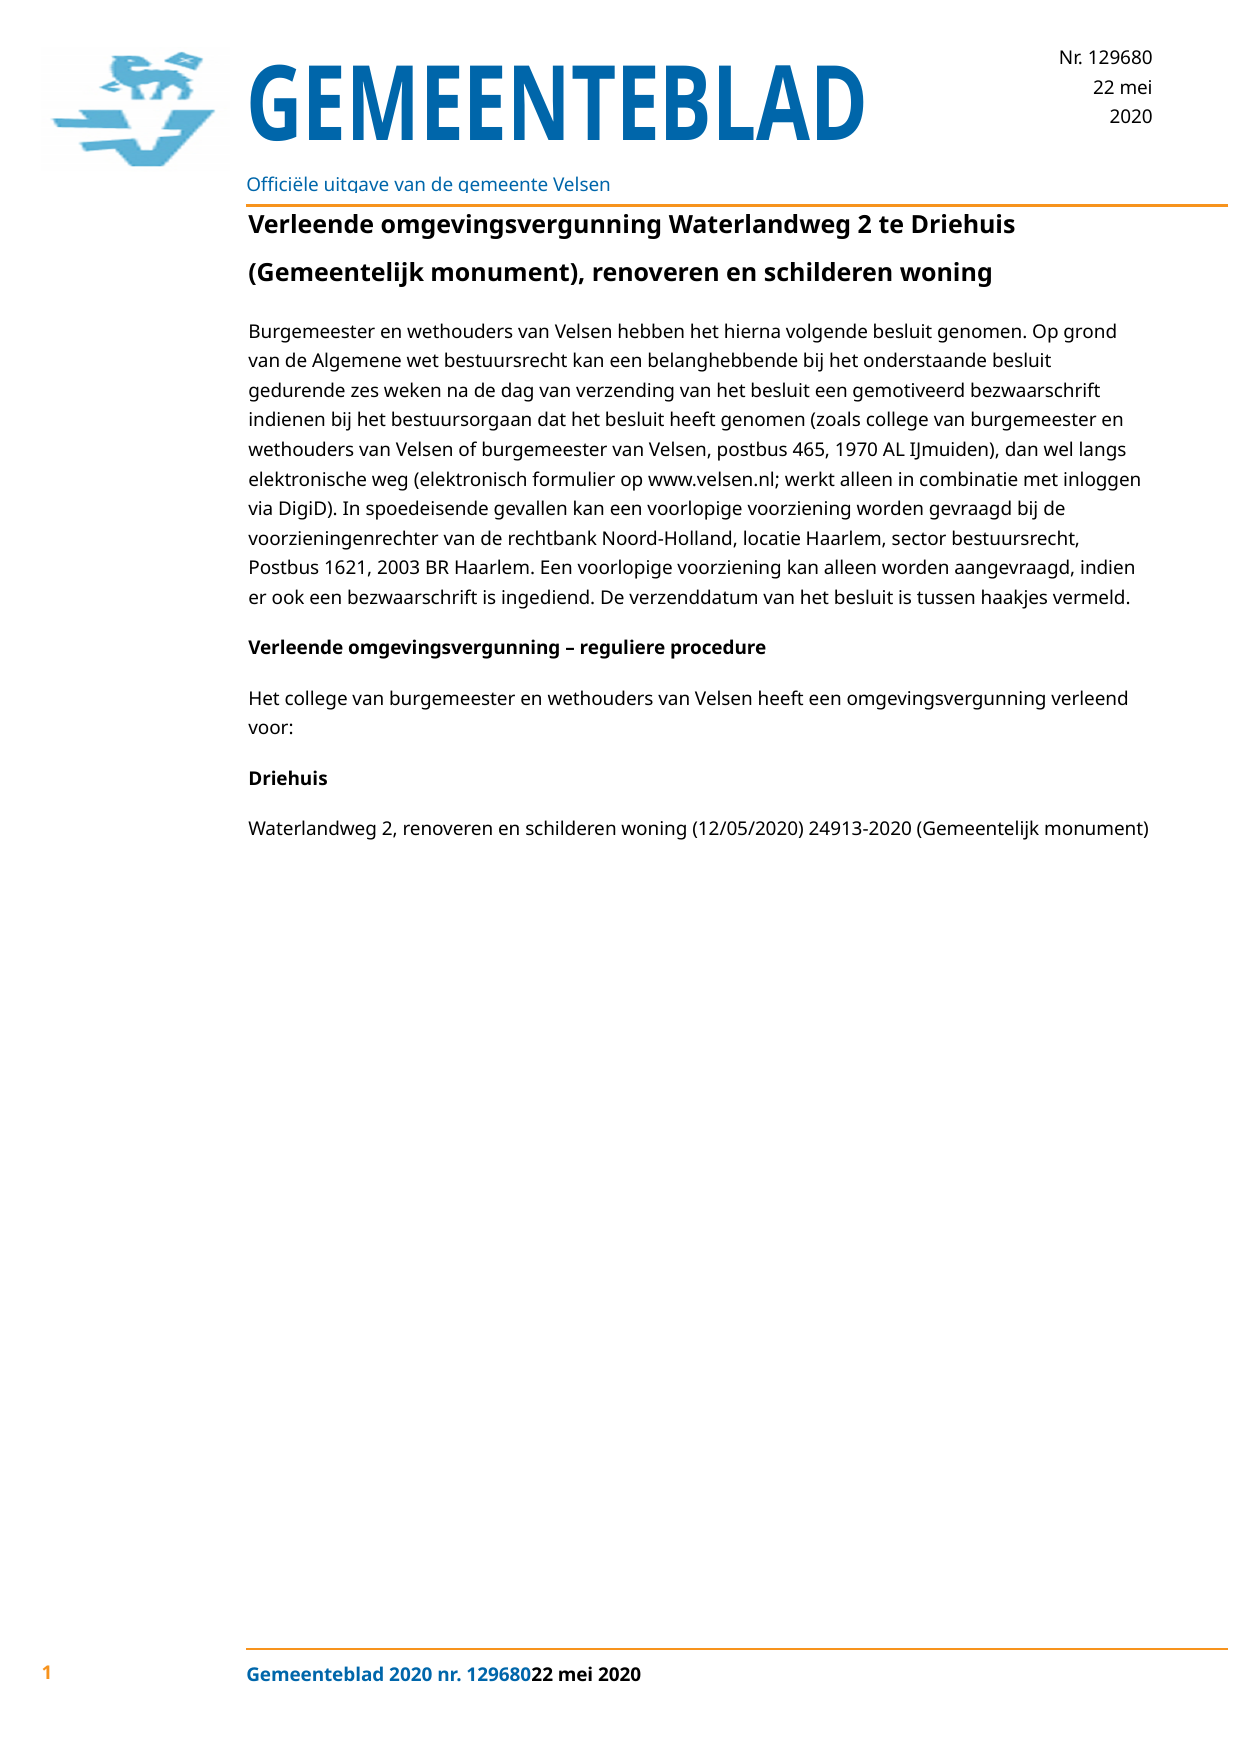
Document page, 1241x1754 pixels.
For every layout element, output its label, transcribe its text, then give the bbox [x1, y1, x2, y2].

text Burgemeester en wethouders van Velsen hebben het hierna volgende besluit genomen. Op grond van de Algemene wet bestuursrecht kan een belanghebbende bij het onderstaande besluit gedurende zes weken na de dag van verzending van het besluit een gemotiveerd bezwaarschrift indienen bij het bestuursorgaan dat het besluit heeft genomen (zoals college van burgemeester en wethouders van Velsen of burgemeester van Velsen, postbus 465, 1970 AL IJmuiden), dan wel langs elektronische weg (elektronisch formulier op www.velsen.nl; werkt alleen in combinatie met inloggen via DigiD). In spoedeisende gevallen kan een voorlopige voorziening worden gevraagd bij de voorzieningenrechter van de rechtbank Noord-Holland, locatie Haarlem, sector bestuursrecht, Postbus 1621, 2003 BR Haarlem. Een voorlopige voorziening kan alleen worden aangevraagd, indien er ook een bezwaarschrift is ingediend. De verzenddatum van het besluit is tussen haakjes vermeld. [248, 318, 1152, 610]
text Verleende omgevingsvergunning Waterlandweg 2 te Driehuis (Gemeentelijk monument), renoveren en schilderen woning [248, 207, 1152, 288]
text Waterlandweg 2, renoveren en schilderen woning (12/05/2020) 24913-2020 (Gemeentelijk monument) [248, 815, 1152, 841]
text Verleende omgevingsvergunning – reguliere procedure [248, 634, 1152, 660]
picture [41, 47, 231, 172]
text Driehuis [248, 765, 1152, 791]
text Het college van burgemeester en wethouders van Velsen heeft een omgevingsvergunning verleend voor: [248, 685, 1152, 740]
